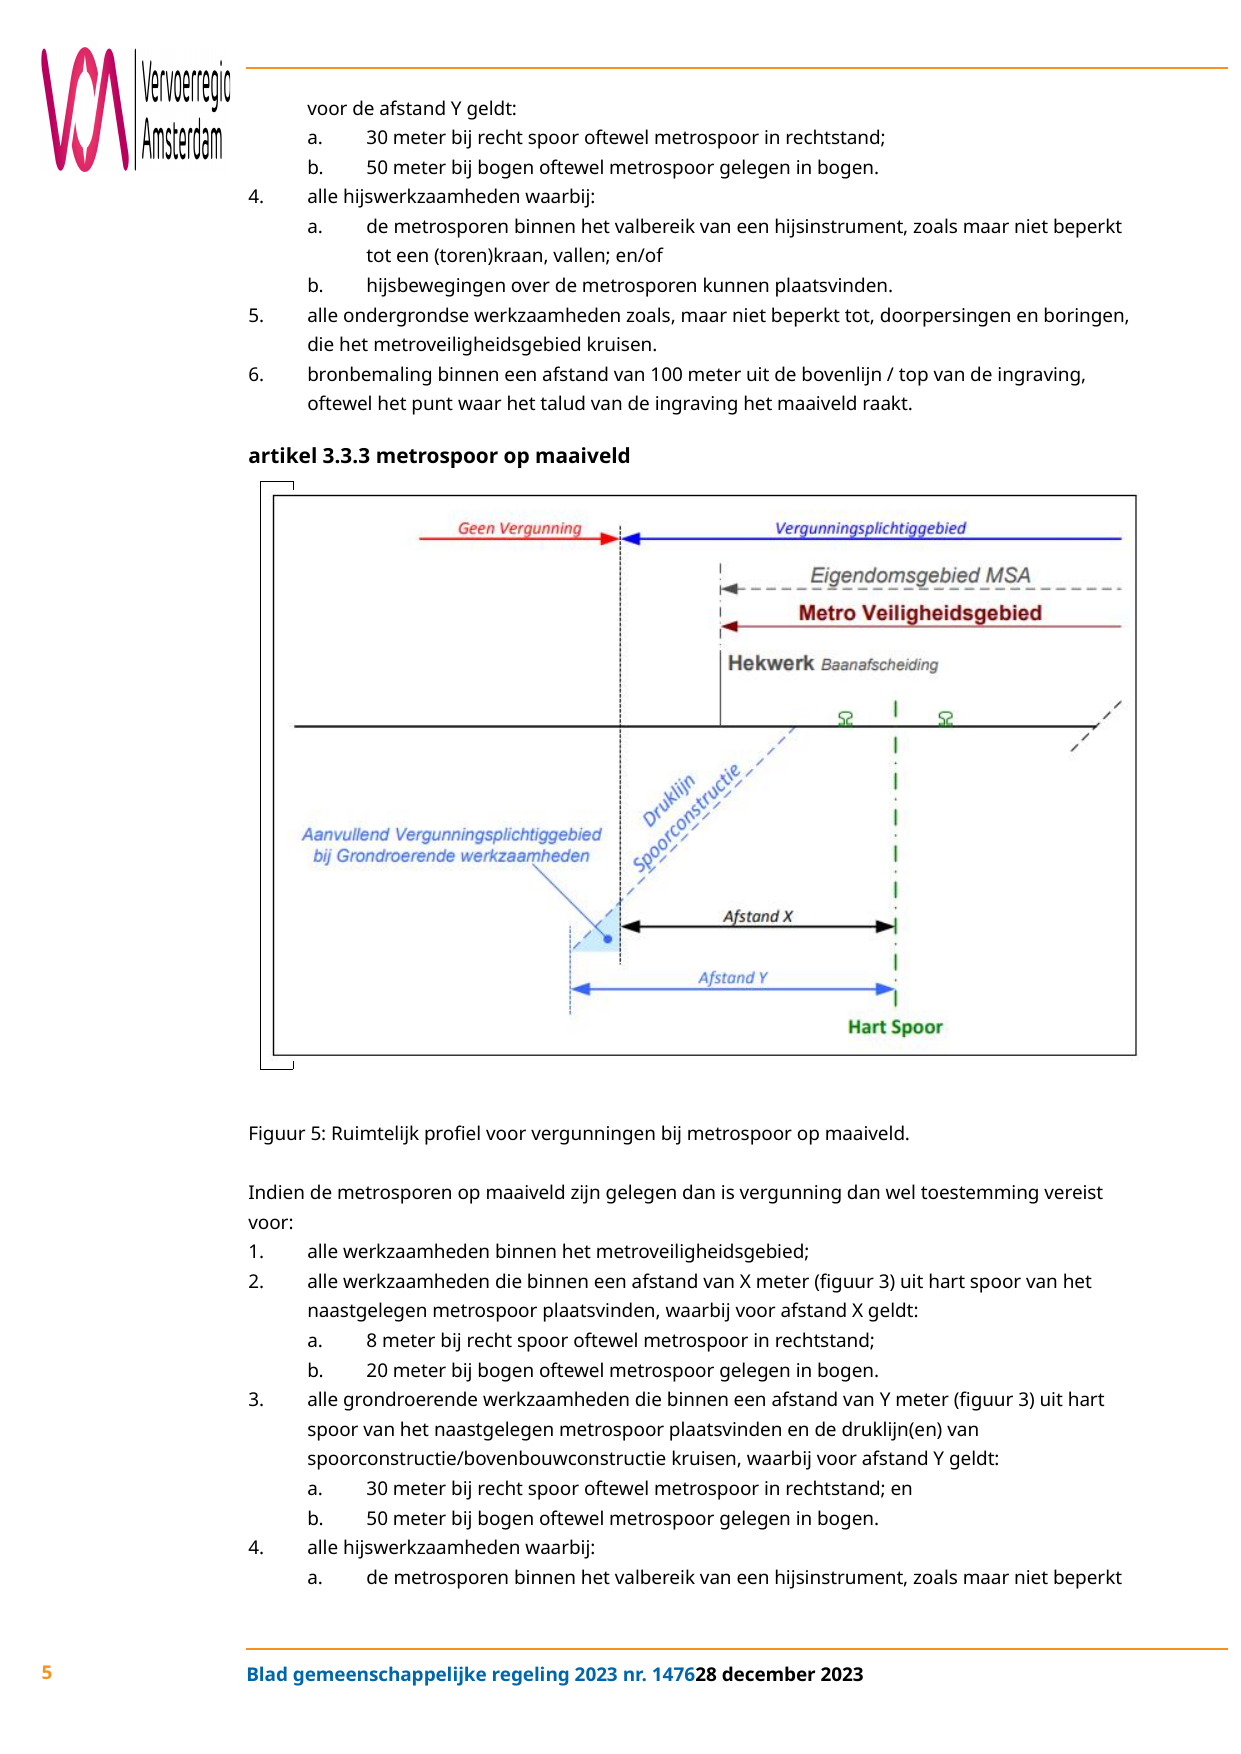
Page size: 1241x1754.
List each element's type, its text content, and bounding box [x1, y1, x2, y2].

list 30 meter bij recht spoor oftewel metrospoor in rechtstand; [307, 124, 1152, 150]
text Figuur 5: Ruimtelijk profiel voor vergunningen bij metrospoor op maaiveld. [248, 1120, 1152, 1146]
list de metrosporen binnen het valbereik van een hijsinstrument, zoals maar niet beperkt tot een (toren)kraan, vallen; en/of [307, 213, 1152, 268]
list alle werkzaamheden binnen het metroveiligheidsgebied; [248, 1238, 1152, 1264]
list hijsbewegingen over de metrosporen kunnen plaatsvinden. [307, 272, 1152, 298]
picture [268, 490, 1143, 1061]
list de metrosporen binnen het valbereik van een hijsinstrument, zoals maar niet beperkt [307, 1564, 1152, 1589]
picture [41, 47, 231, 172]
text Indien de metrosporen op maaiveld zijn gelegen dan is vergunning dan wel toestemming vereist voor: [248, 1179, 1152, 1234]
list alle hijswerkzaamheden waarbij: [248, 1534, 1152, 1560]
list 30 meter bij recht spoor oftewel metrospoor in rechtstand; en [307, 1475, 1152, 1501]
list 50 meter bij bogen oftewel metrospoor gelegen in bogen. [307, 154, 1152, 180]
list 50 meter bij bogen oftewel metrospoor gelegen in bogen. [307, 1505, 1152, 1530]
list alle werkzaamheden die binnen een afstand van X meter (figuur 3) uit hart spoor van het naastgelegen metrospoor plaatsvinden, waarbij voor afstand X geldt: [248, 1268, 1152, 1323]
list 8 meter bij recht spoor oftewel metrospoor in rechtstand; [307, 1327, 1152, 1353]
list 20 meter bij bogen oftewel metrospoor gelegen in bogen. [307, 1357, 1152, 1382]
list bronbemaling binnen een afstand van 100 meter uit de bovenlijn / top van de ingraving, oftewel het punt waar het talud van de ingraving het maaiveld raakt. [248, 361, 1152, 416]
list alle ondergrondse werkzaamheden zoals, maar niet beperkt tot, doorpersingen en boringen, die het metroveiligheidsgebied kruisen. [248, 302, 1152, 357]
list voor de afstand Y geldt: [248, 95, 1152, 121]
list alle grondroerende werkzaamheden die binnen een afstand van Y meter (figuur 3) uit hart spoor van het naastgelegen metrospoor plaatsvinden en de druklijn(en) van spoorconstructie/bovenbouwconstructie kruisen, waarbij voor afstand Y geldt: [248, 1386, 1152, 1471]
list alle hijswerkzaamheden waarbij: [248, 183, 1152, 209]
text artikel 3.3.3 metrospoor op maaiveld [248, 441, 1152, 469]
